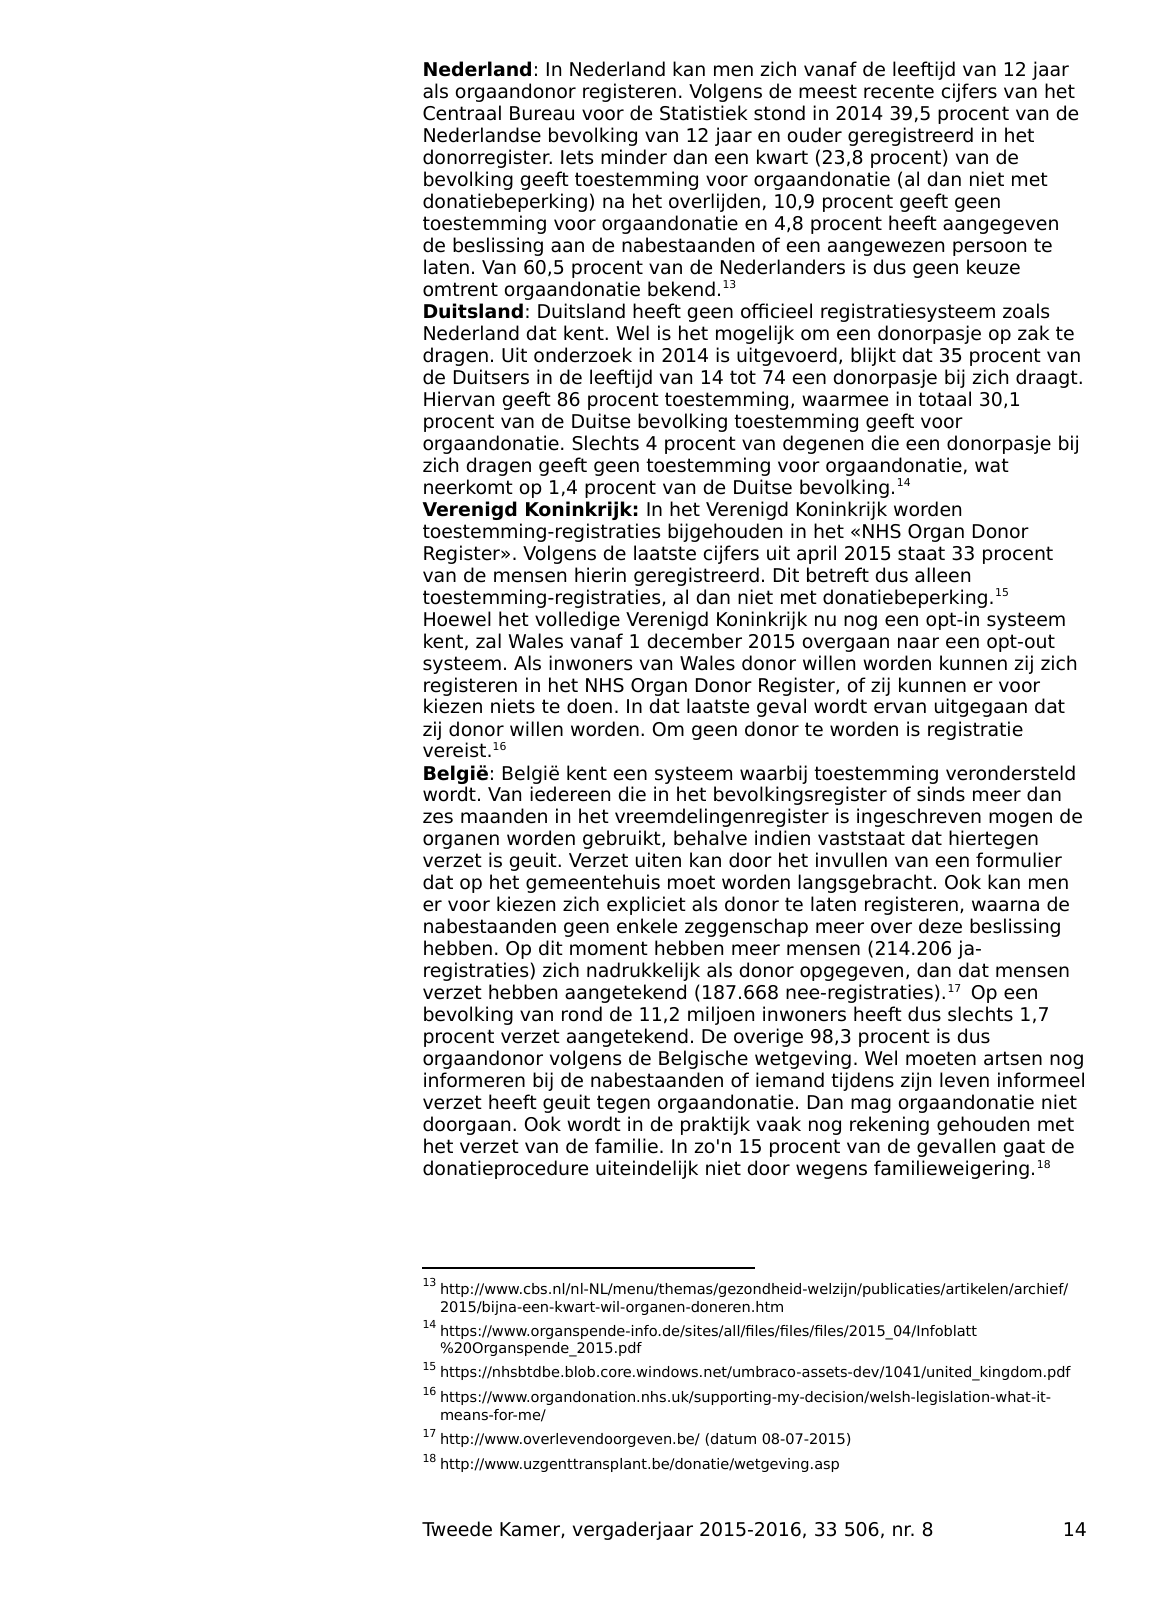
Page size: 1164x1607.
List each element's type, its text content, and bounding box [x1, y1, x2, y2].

text http://www.overlevendoorgeven.be/ (datum 08-07-2015) [422, 1427, 1087, 1449]
text https://nhsbtdbe.blob.core.windows.net/umbraco-assets-dev/1041/united_kingdom.pdf [422, 1360, 1087, 1382]
text Nederland: In Nederland kan men zich vanaf de leeftijd van 12 jaar als orgaandonor registeren. Volgens de meest recente cijfers van het Centraal Bureau voor de Statistiek stond in 2014 39,5 procent van de Nederlandse bevolking van 12 jaar en ouder geregistreerd in het donorregister. Iets minder dan een kwart (23,8 procent) van de bevolking geeft toestemming voor orgaandonatie (al dan niet met donatiebeperking) na het overlijden, 10,9 procent geeft geen toestemming voor orgaandonatie en 4,8 procent heeft aangegeven de beslissing aan de nabestaanden of een aangewezen persoon te laten. Van 60,5 procent van de Nederlanders is dus geen keuze omtrent orgaandonatie bekend. [422, 59, 1087, 301]
text België: België kent een systeem waarbij toestemming verondersteld wordt. Van iedereen die in het bevolkingsregister of sinds meer dan zes maanden in het vreemdelingenregister is ingeschreven mogen de organen worden gebruikt, behalve indien vaststaat dat hiertegen verzet is geuit. Verzet uiten kan door het invullen van een formulier dat op het gemeentehuis moet worden langsgebracht. Ook kan men er voor kiezen zich expliciet als donor te laten registeren, waarna de nabestaanden geen enkele zeggenschap meer over deze beslissing hebben. Op dit moment hebben meer mensen (214.206 ja-registraties) zich nadrukkelijk als donor opgegeven, dan dat mensen verzet hebben aangetekend (187.668 nee-registraties). Op een bevolking van rond de 11,2 miljoen inwoners heeft dus slechts 1,7 procent verzet aangetekend. De overige 98,3 procent is dus orgaandonor volgens de Belgische wetgeving. Wel moeten artsen nog informeren bij de nabestaanden of iemand tijdens zijn leven informeel verzet heeft geuit tegen orgaandonatie. Dan mag orgaandonatie niet doorgaan. Ook wordt in de praktijk vaak nog rekening gehouden met het verzet van de familie. In zo'n 15 procent van de gevallen gaat de donatieprocedure uiteindelijk niet door wegens familieweigering. [422, 762, 1087, 1180]
text https://www.organdonation.nhs.uk/supporting-my-decision/welsh-legislation-what-it-means-for-me/ [422, 1385, 1087, 1424]
text https://www.organspende-info.de/sites/all/files/files/files/2015_04/Infoblatt%20Organspende_2015.pdf [422, 1318, 1087, 1357]
text http://www.uzgenttransplant.be/donatie/wetgeving.asp [422, 1452, 1087, 1474]
text http://www.cbs.nl/nl-NL/menu/themas/gezondheid-welzijn/publicaties/artikelen/archief/2015/bijna-een-kwart-wil-organen-doneren.htm [422, 1277, 1087, 1316]
text Verenigd Koninkrijk: In het Verenigd Koninkrijk worden toestemming-registraties bijgehouden in het «NHS Organ Donor Register». Volgens de laatste cijfers uit april 2015 staat 33 procent van de mensen hierin geregistreerd. Dit betreft dus alleen toestemming-registraties, al dan niet met donatiebeperking. Hoewel het volledige Verenigd Koninkrijk nu nog een opt-in systeem kent, zal Wales vanaf 1 december 2015 overgaan naar een opt-out systeem. Als inwoners van Wales donor willen worden kunnen zij zich registeren in het NHS Organ Donor Register, of zij kunnen er voor kiezen niets te doen. In dat laatste geval wordt ervan uitgegaan dat zij donor willen worden. Om geen donor te worden is registratie vereist. [422, 499, 1087, 762]
text Duitsland: Duitsland heeft geen officieel registratiesysteem zoals Nederland dat kent. Wel is het mogelijk om een donorpasje op zak te dragen. Uit onderzoek in 2014 is uitgevoerd, blijkt dat 35 procent van de Duitsers in de leeftijd van 14 tot 74 een donorpasje bij zich draagt. Hiervan geeft 86 procent toestemming, waarmee in totaal 30,1 procent van de Duitse bevolking toestemming geeft voor orgaandonatie. Slechts 4 procent van degenen die een donorpasje bij zich dragen geeft geen toestemming voor orgaandonatie, wat neerkomt op 1,4 procent van de Duitse bevolking. [422, 301, 1087, 499]
